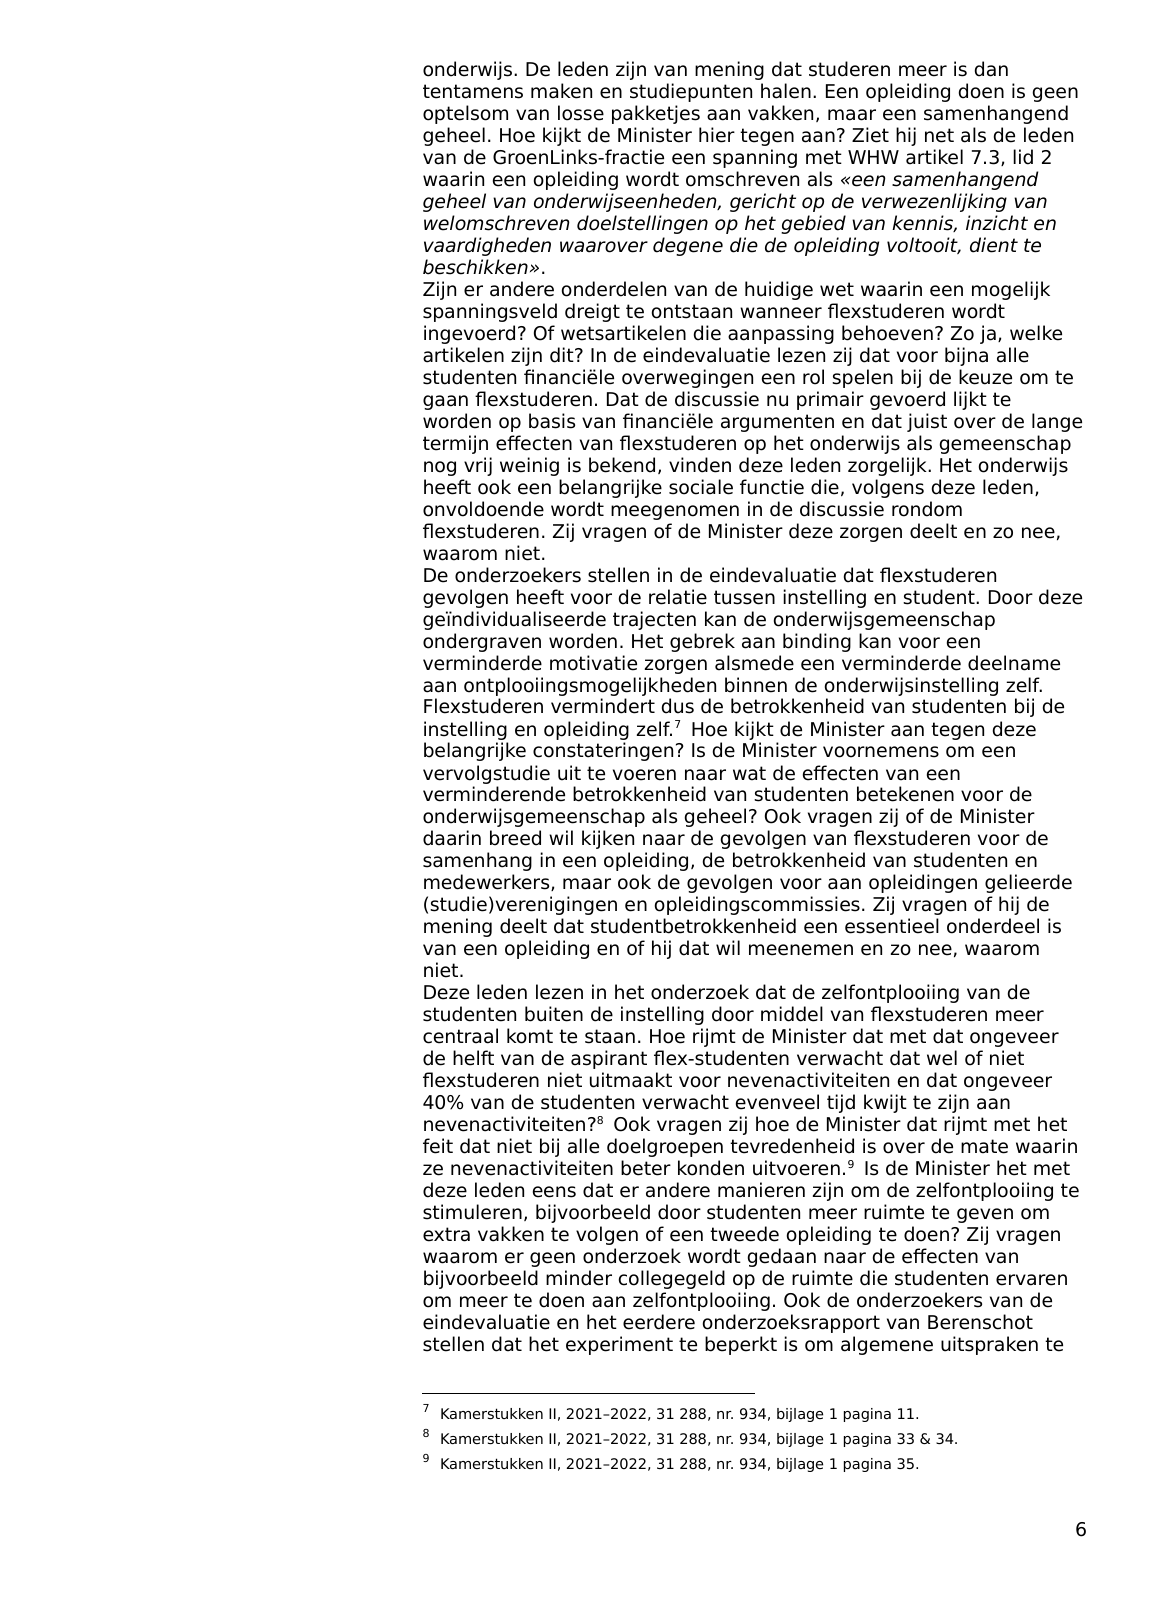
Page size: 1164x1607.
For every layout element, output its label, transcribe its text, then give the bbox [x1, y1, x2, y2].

text Kamerstukken II, 2021–2022, 31 288, nr. 934, bijlage 1 pagina 33 & 34. [422, 1427, 1087, 1449]
text Kamerstukken II, 2021–2022, 31 288, nr. 934, bijlage 1 pagina 35. [422, 1452, 1087, 1474]
text Deze leden lezen in het onderzoek dat de zelfontplooiing van de studenten buiten de instelling door middel van flexstuderen meer centraal komt te staan. Hoe rijmt de Minister dat met dat ongeveer de helft van de aspirant flex-studenten verwacht dat wel of niet flexstuderen niet uitmaakt voor nevenactiviteiten en dat ongeveer 40% van de studenten verwacht evenveel tijd kwijt te zijn aan nevenactiviteiten? Ook vragen zij hoe de Minister dat rijmt met het feit dat niet bij alle doelgroepen tevredenheid is over de mate waarin ze nevenactiviteiten beter konden uitvoeren. Is de Minister het met deze leden eens dat er andere manieren zijn om de zelfontplooiing te stimuleren, bijvoorbeeld door studenten meer ruimte te geven om extra vakken te volgen of een tweede opleiding te doen? Zij vragen waarom er geen onderzoek wordt gedaan naar de effecten van bijvoorbeeld minder collegegeld op de ruimte die studenten ervaren om meer te doen aan zelfontplooiing. Ook de onderzoekers van de eindevaluatie en het eerdere onderzoeksrapport van Berenschot stellen dat het experiment te beperkt is om algemene uitspraken te [422, 982, 1087, 1356]
text onderwijs. De leden zijn van mening dat studeren meer is dan tentamens maken en studiepunten halen. Een opleiding doen is geen optelsom van losse pakketjes aan vakken, maar een samenhangend geheel. Hoe kijkt de Minister hier tegen aan? Ziet hij net als de leden van de GroenLinks-fractie een spanning met WHW artikel 7.3, lid 2 waarin een opleiding wordt omschreven als «een samenhangend geheel van onderwijseenheden, gericht op de verwezenlijking van welomschreven doelstellingen op het gebied van kennis, inzicht en vaardigheden waarover degene die de opleiding voltooit, dient te beschikken». [422, 59, 1087, 279]
text De onderzoekers stellen in de eindevaluatie dat flexstuderen gevolgen heeft voor de relatie tussen instelling en student. Door deze geïndividualiseerde trajecten kan de onderwijsgemeenschap ondergraven worden. Het gebrek aan binding kan voor een verminderde motivatie zorgen alsmede een verminderde deelname aan ontplooiingsmogelijkheden binnen de onderwijsinstelling zelf. Flexstuderen vermindert dus de betrokkenheid van studenten bij de instelling en opleiding zelf. Hoe kijkt de Minister aan tegen deze belangrijke constateringen? Is de Minister voornemens om een vervolgstudie uit te voeren naar wat de effecten van een verminderende betrokkenheid van studenten betekenen voor de onderwijsgemeenschap als geheel? Ook vragen zij of de Minister daarin breed wil kijken naar de gevolgen van flexstuderen voor de samenhang in een opleiding, de betrokkenheid van studenten en medewerkers, maar ook de gevolgen voor aan opleidingen gelieerde (studie)verenigingen en opleidingscommissies. Zij vragen of hij de mening deelt dat studentbetrokkenheid een essentieel onderdeel is van een opleiding en of hij dat wil meenemen en zo nee, waarom niet. [422, 564, 1087, 982]
text Kamerstukken II, 2021–2022, 31 288, nr. 934, bijlage 1 pagina 11. [422, 1402, 1087, 1424]
text Zijn er andere onderdelen van de huidige wet waarin een mogelijk spanningsveld dreigt te ontstaan wanneer flexstuderen wordt ingevoerd? Of wetsartikelen die aanpassing behoeven? Zo ja, welke artikelen zijn dit? In de eindevaluatie lezen zij dat voor bijna alle studenten financiële overwegingen een rol spelen bij de keuze om te gaan flexstuderen. Dat de discussie nu primair gevoerd lijkt te worden op basis van financiële argumenten en dat juist over de lange termijn effecten van flexstuderen op het onderwijs als gemeenschap nog vrij weinig is bekend, vinden deze leden zorgelijk. Het onderwijs heeft ook een belangrijke sociale functie die, volgens deze leden, onvoldoende wordt meegenomen in de discussie rondom flexstuderen. Zij vragen of de Minister deze zorgen deelt en zo nee, waarom niet. [422, 279, 1087, 564]
